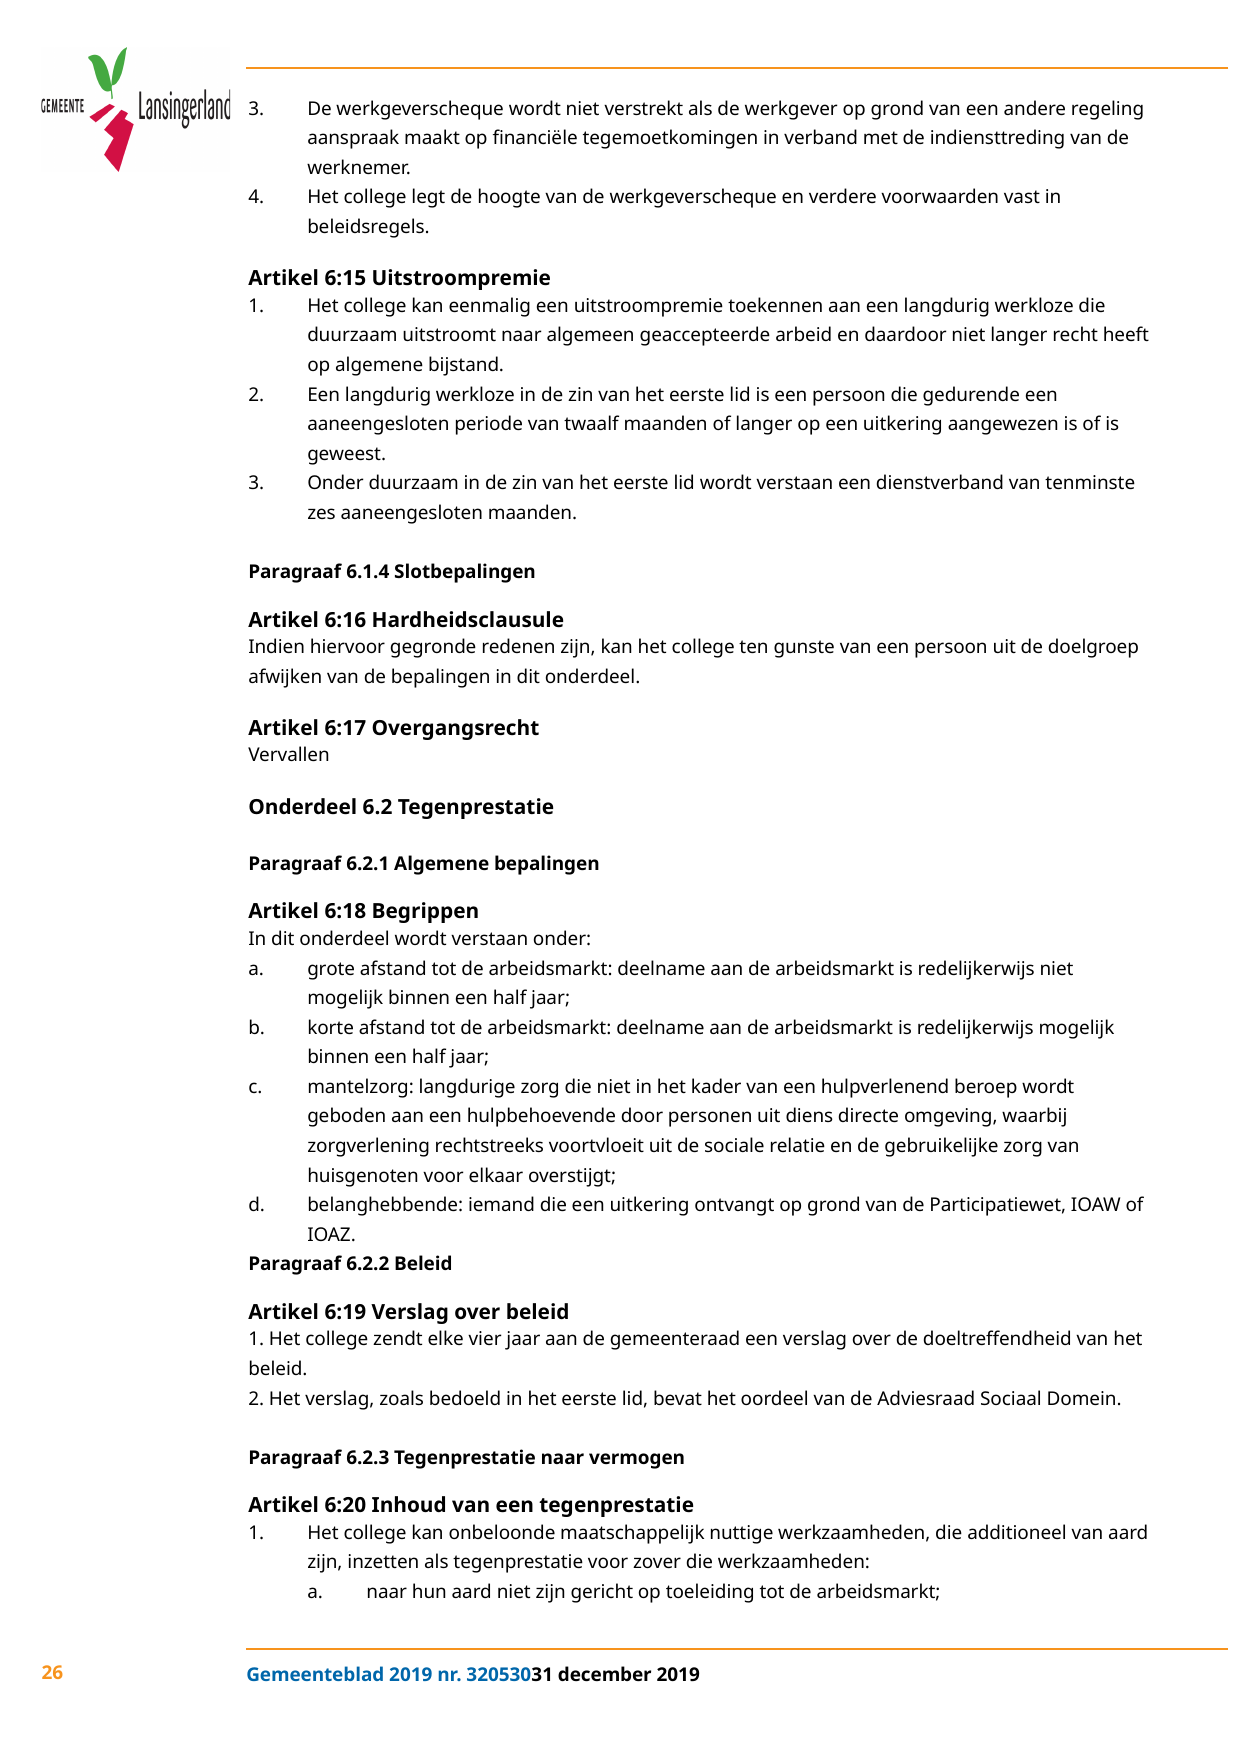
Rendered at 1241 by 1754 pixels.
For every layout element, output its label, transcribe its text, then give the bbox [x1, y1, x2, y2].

list Het college kan eenmalig een uitstroompremie toekennen aan een langdurig werkloze die duurzaam uitstroomt naar algemeen geaccepteerde arbeid en daardoor niet langer recht heeft op algemene bijstand. [248, 292, 1152, 377]
text Artikel 6:17 Overgangsrecht [248, 713, 1152, 742]
text In dit onderdeel wordt verstaan onder: [248, 925, 1152, 951]
text Artikel 6:20 Inhoud van een tegenprestatie [248, 1490, 1152, 1519]
list Een langdurig werkloze in de zin van het eerste lid is een persoon die gedurende een aaneengesloten periode van twaalf maanden of langer op een uitkering aangewezen is of is geweest. [248, 381, 1152, 466]
text 2. Het verslag, zoals bedoeld in het eerste lid, bevat het oordeel van de Adviesraad Sociaal Domein. [248, 1385, 1152, 1410]
list belanghebbende: iemand die een uitkering ontvangt op grond van de Participatiewet, IOAW of IOAZ. [248, 1191, 1152, 1247]
text Paragraaf 6.2.2 Beleid [248, 1251, 1152, 1276]
list Het college kan onbeloonde maatschappelijk nuttige werkzaamheden, die additioneel van aard zijn, inzetten als tegenprestatie voor zover die werkzaamheden: [248, 1519, 1152, 1574]
list korte afstand tot de arbeidsmarkt: deelname aan de arbeidsmarkt is redelijkerwijs mogelijk binnen een half jaar; [248, 1014, 1152, 1069]
text Paragraaf 6.2.1 Algemene bepalingen [248, 850, 1152, 876]
text Paragraaf 6.2.3 Tegenprestatie naar vermogen [248, 1444, 1152, 1469]
text Paragraaf 6.1.4 Slotbepalingen [248, 558, 1152, 584]
text Vervallen [248, 742, 1152, 767]
text Artikel 6:16 Hardheidsclausule [248, 605, 1152, 633]
picture [41, 47, 231, 172]
list mantelzorg: langdurige zorg die niet in het kader van een hulpverlenend beroep wordt geboden aan een hulpbehoevende door personen uit diens directe omgeving, waarbij zorgverlening rechtstreeks voortvloeit uit de sociale relatie en de gebruikelijke zorg van huisgenoten voor elkaar overstijgt; [248, 1073, 1152, 1187]
text Artikel 6:19 Verslag over beleid [248, 1297, 1152, 1326]
text Indien hiervoor gegronde redenen zijn, kan het college ten gunste van een persoon uit de doelgroep afwijken van de bepalingen in dit onderdeel. [248, 633, 1152, 688]
list De werkgeverscheque wordt niet verstrekt als de werkgever op grond van een andere regeling aanspraak maakt op financiële tegemoetkomingen in verband met de indiensttreding van de werknemer. [248, 95, 1152, 180]
text Artikel 6:18 Begrippen [248, 897, 1152, 925]
text 1. Het college zendt elke vier jaar aan de gemeenteraad een verslag over de doeltreffendheid van het beleid. [248, 1326, 1152, 1381]
text Artikel 6:15 Uitstroompremie [248, 263, 1152, 292]
list grote afstand tot de arbeidsmarkt: deelname aan de arbeidsmarkt is redelijkerwijs niet mogelijk binnen een half jaar; [248, 955, 1152, 1010]
list Onder duurzaam in de zin van het eerste lid wordt verstaan een dienstverband van tenminste zes aaneengesloten maanden. [248, 469, 1152, 525]
text Onderdeel 6.2 Tegenprestatie [248, 792, 1152, 821]
list naar hun aard niet zijn gericht op toeleiding tot de arbeidsmarkt; [307, 1578, 1152, 1604]
list Het college legt de hoogte van de werkgeverscheque en verdere voorwaarden vast in beleidsregels. [248, 183, 1152, 239]
